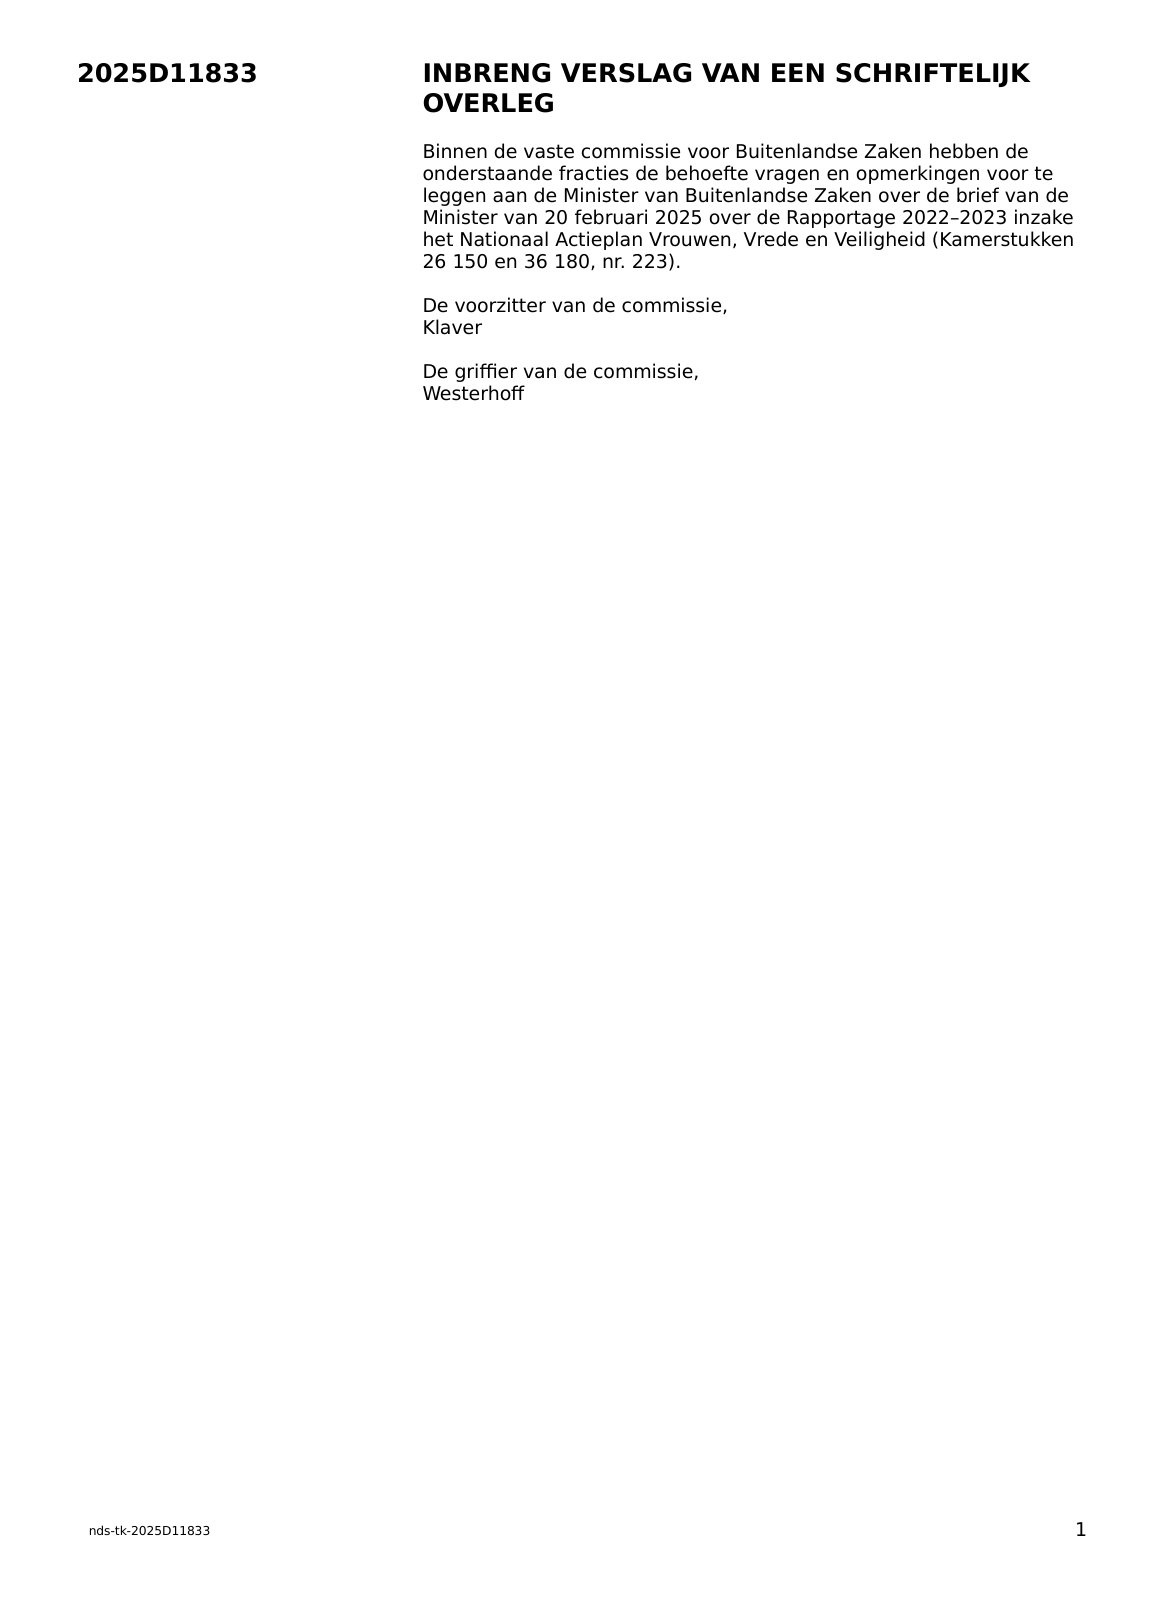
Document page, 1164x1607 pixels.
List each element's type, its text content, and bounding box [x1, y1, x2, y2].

text De griffier van de commissie, [422, 361, 1087, 383]
text Westerhoff [422, 383, 1087, 405]
text Klaver [422, 317, 1087, 339]
text nds-tk-2025D11833 [88, 1524, 323, 1538]
text De voorzitter van de commissie, [422, 295, 1087, 317]
text 2025D11833 INBRENG VERSLAG VAN EEN SCHRIFTELIJK OVERLEG [77, 59, 1087, 118]
text Binnen de vaste commissie voor Buitenlandse Zaken hebben de onderstaande fracties de behoefte vragen en opmerkingen voor te leggen aan de Minister van Buitenlandse Zaken over de brief van de Minister van 20 februari 2025 over de Rapportage 2022–2023 inzake het Nationaal Actieplan Vrouwen, Vrede en Veiligheid (Kamerstukken 26 150 en 36 180, nr. 223). [422, 141, 1087, 272]
